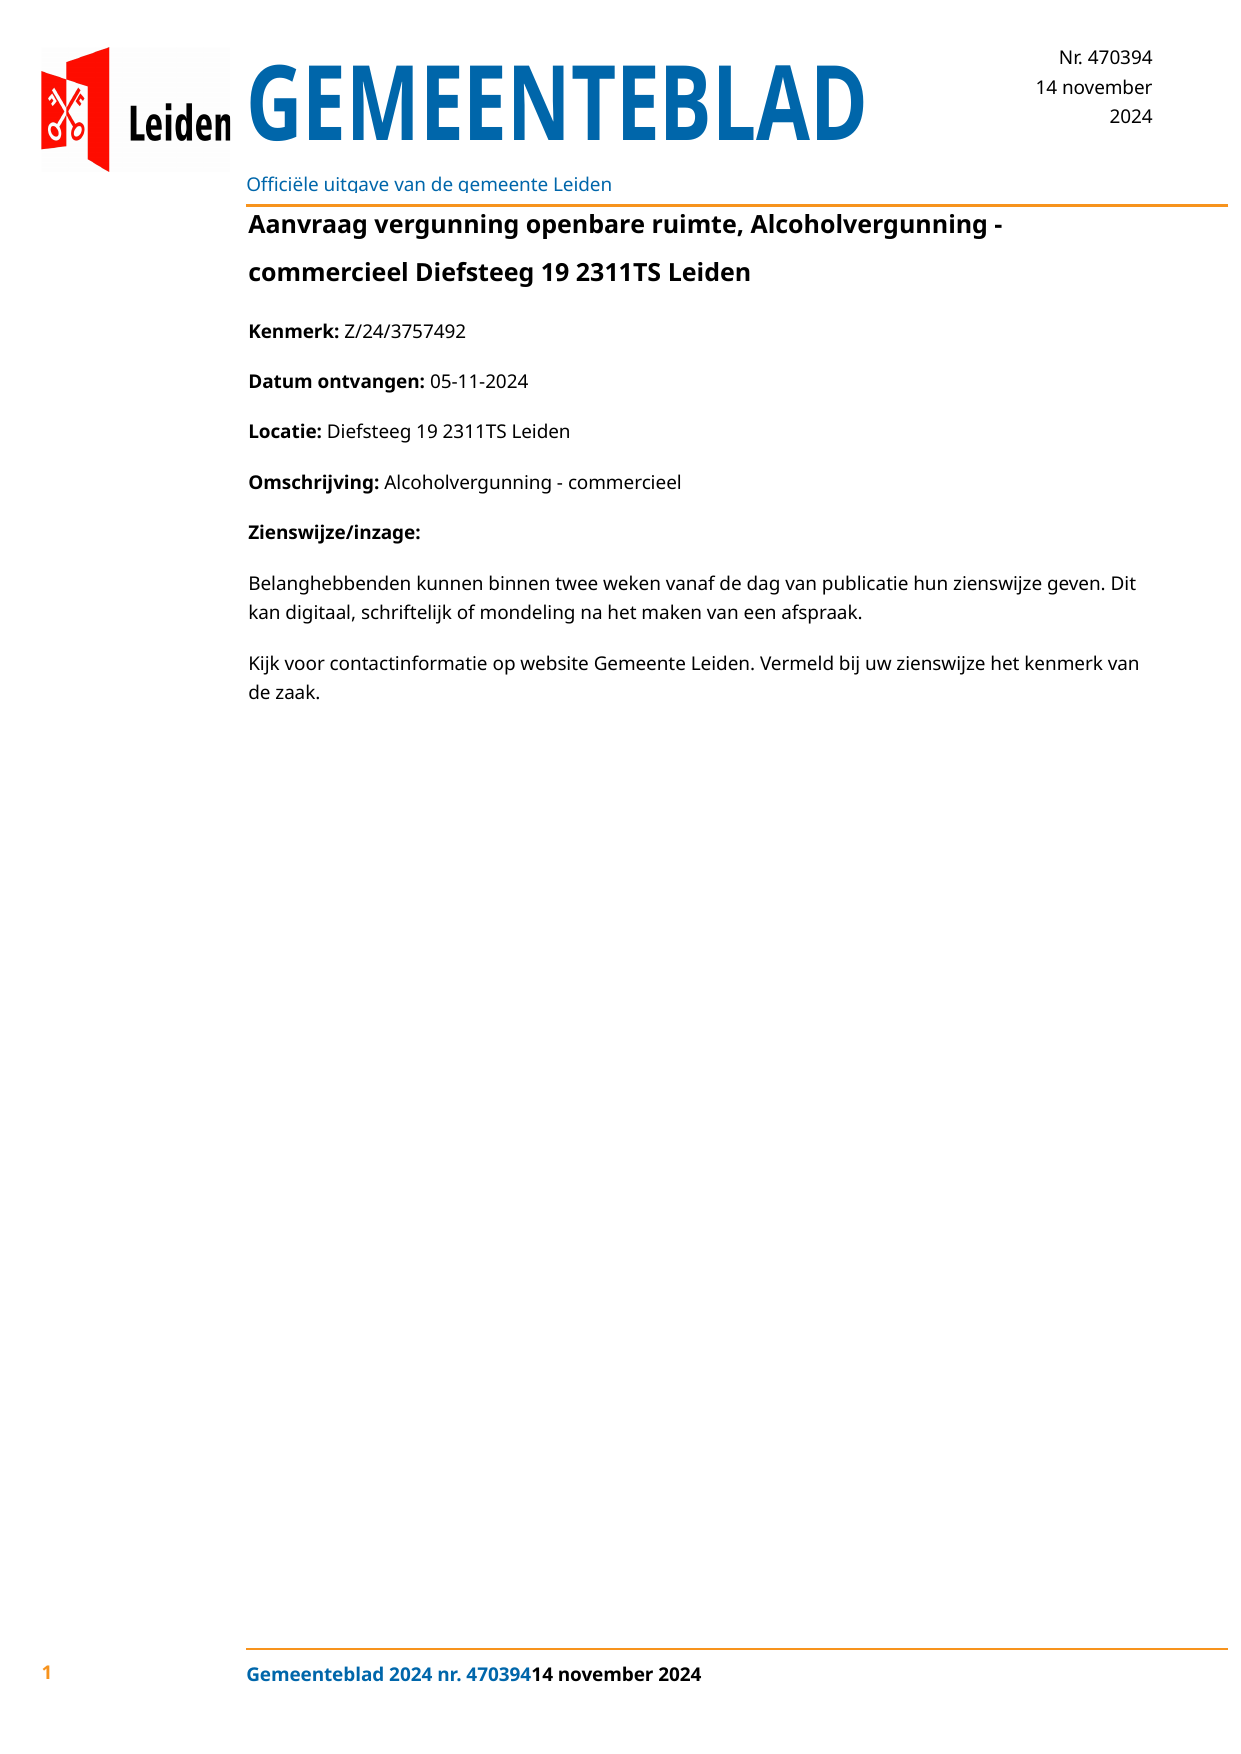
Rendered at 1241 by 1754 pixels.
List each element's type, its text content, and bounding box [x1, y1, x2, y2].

text Belanghebbenden kunnen binnen twee weken vanaf de dag van publicatie hun zienswijze geven. Dit kan digitaal, schriftelijk of mondeling na het maken van een afspraak. [248, 570, 1152, 625]
text Kenmerk: Z/24/3757492 [248, 318, 1152, 344]
picture [41, 47, 231, 172]
text Locatie: Diefsteeg 19 2311TS Leiden [248, 419, 1152, 444]
text Omschrijving: Alcoholvergunning - commercieel [248, 469, 1152, 495]
text Datum ontvangen: 05-11-2024 [248, 368, 1152, 394]
text Kijk voor contactinformatie op website Gemeente Leiden. Vermeld bij uw zienswijze het kenmerk van de zaak. [248, 650, 1152, 705]
text Zienswijze/inzage: [248, 519, 1152, 545]
text Aanvraag vergunning openbare ruimte, Alcoholvergunning - commercieel Diefsteeg 19 2311TS Leiden [248, 207, 1152, 288]
